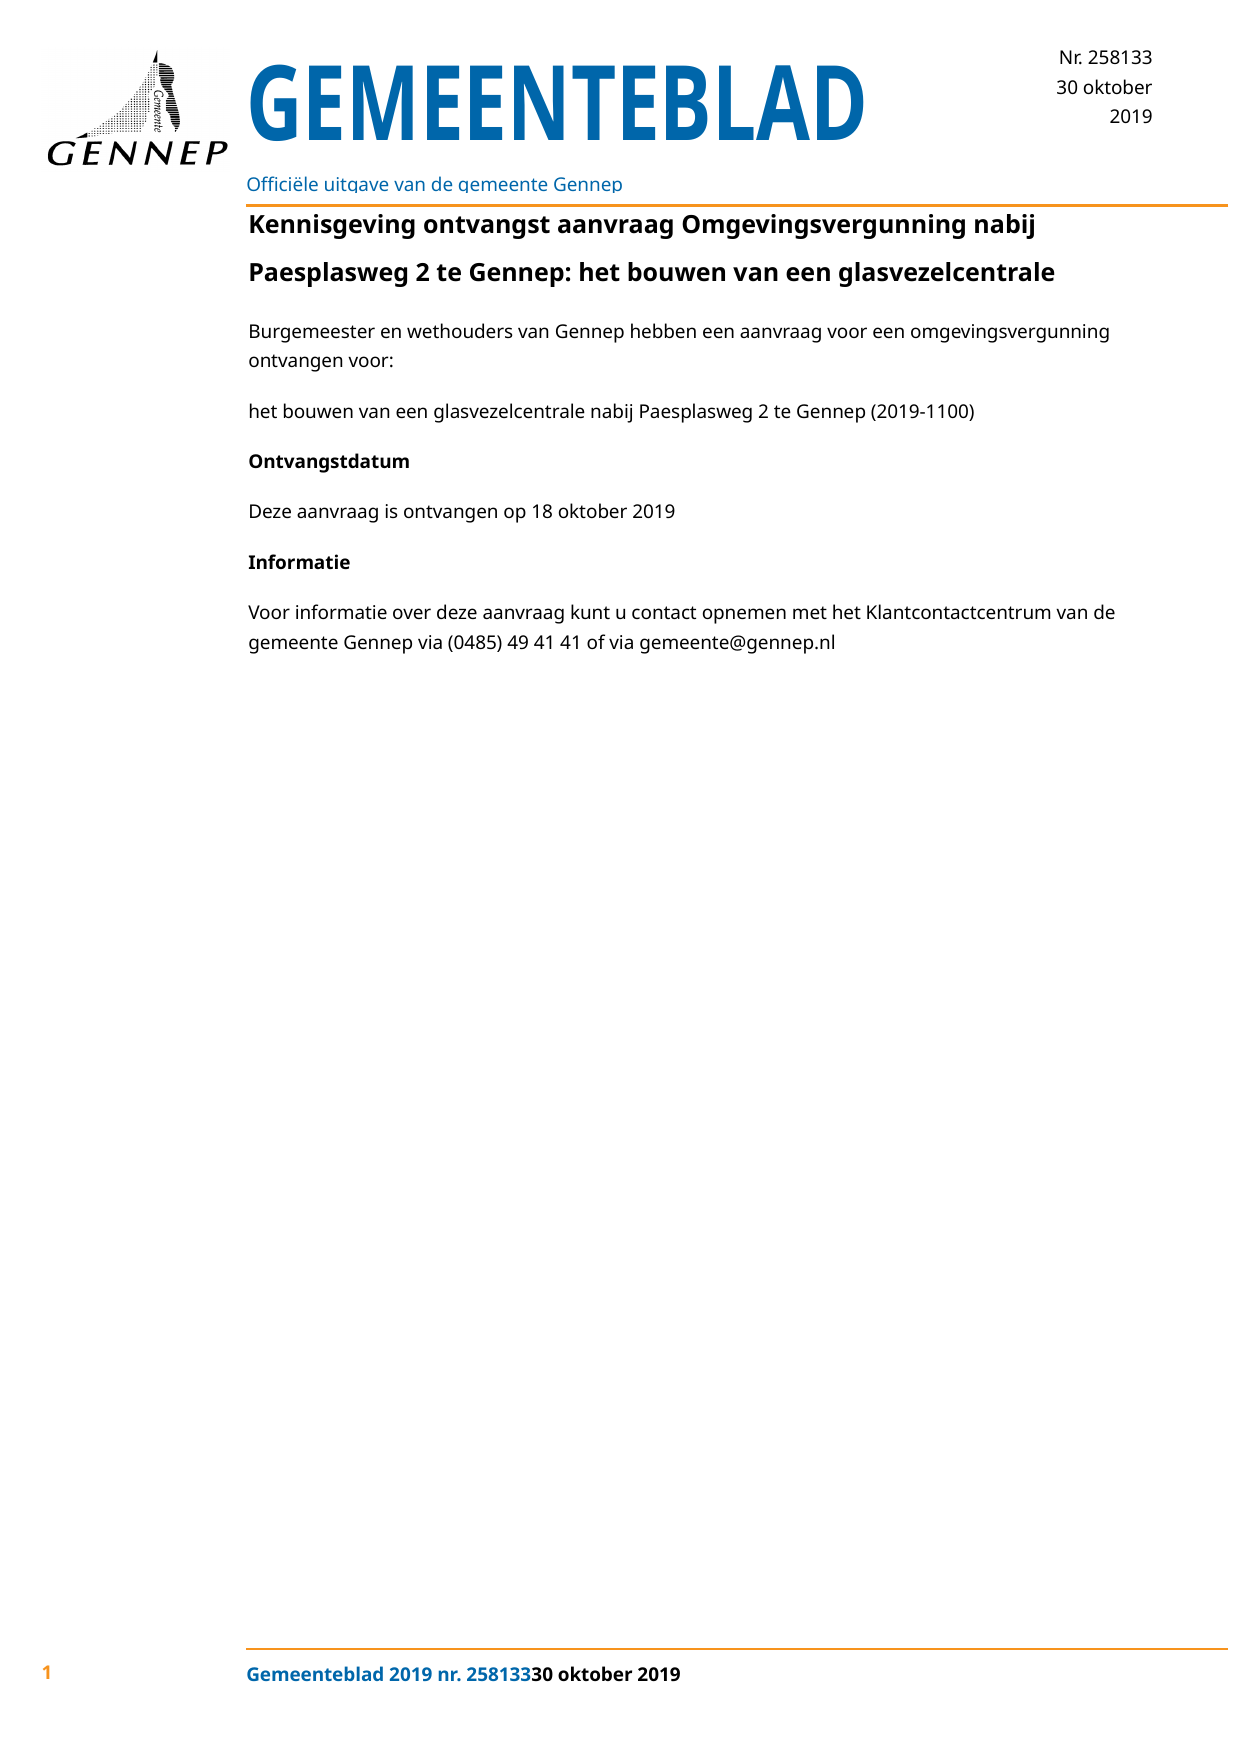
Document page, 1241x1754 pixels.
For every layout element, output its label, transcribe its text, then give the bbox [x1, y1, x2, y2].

text Informatie [248, 549, 1152, 575]
picture [41, 47, 231, 172]
text Voor informatie over deze aanvraag kunt u contact opnemen met het Klantcontactcentrum van de gemeente Gennep via (0485) 49 41 41 of via gemeente@gennep.nl [248, 599, 1152, 655]
text het bouwen van een glasvezelcentrale nabij Paesplasweg 2 te Gennep (2019-1100) [248, 398, 1152, 424]
text Kennisgeving ontvangst aanvraag Omgevingsvergunning nabij Paesplasweg 2 te Gennep: het bouwen van een glasvezelcentrale [248, 207, 1152, 288]
text Deze aanvraag is ontvangen op 18 oktober 2019 [248, 499, 1152, 524]
text Ontvangstdatum [248, 448, 1152, 474]
text Burgemeester en wethouders van Gennep hebben een aanvraag voor een omgevingsvergunning ontvangen voor: [248, 318, 1152, 373]
